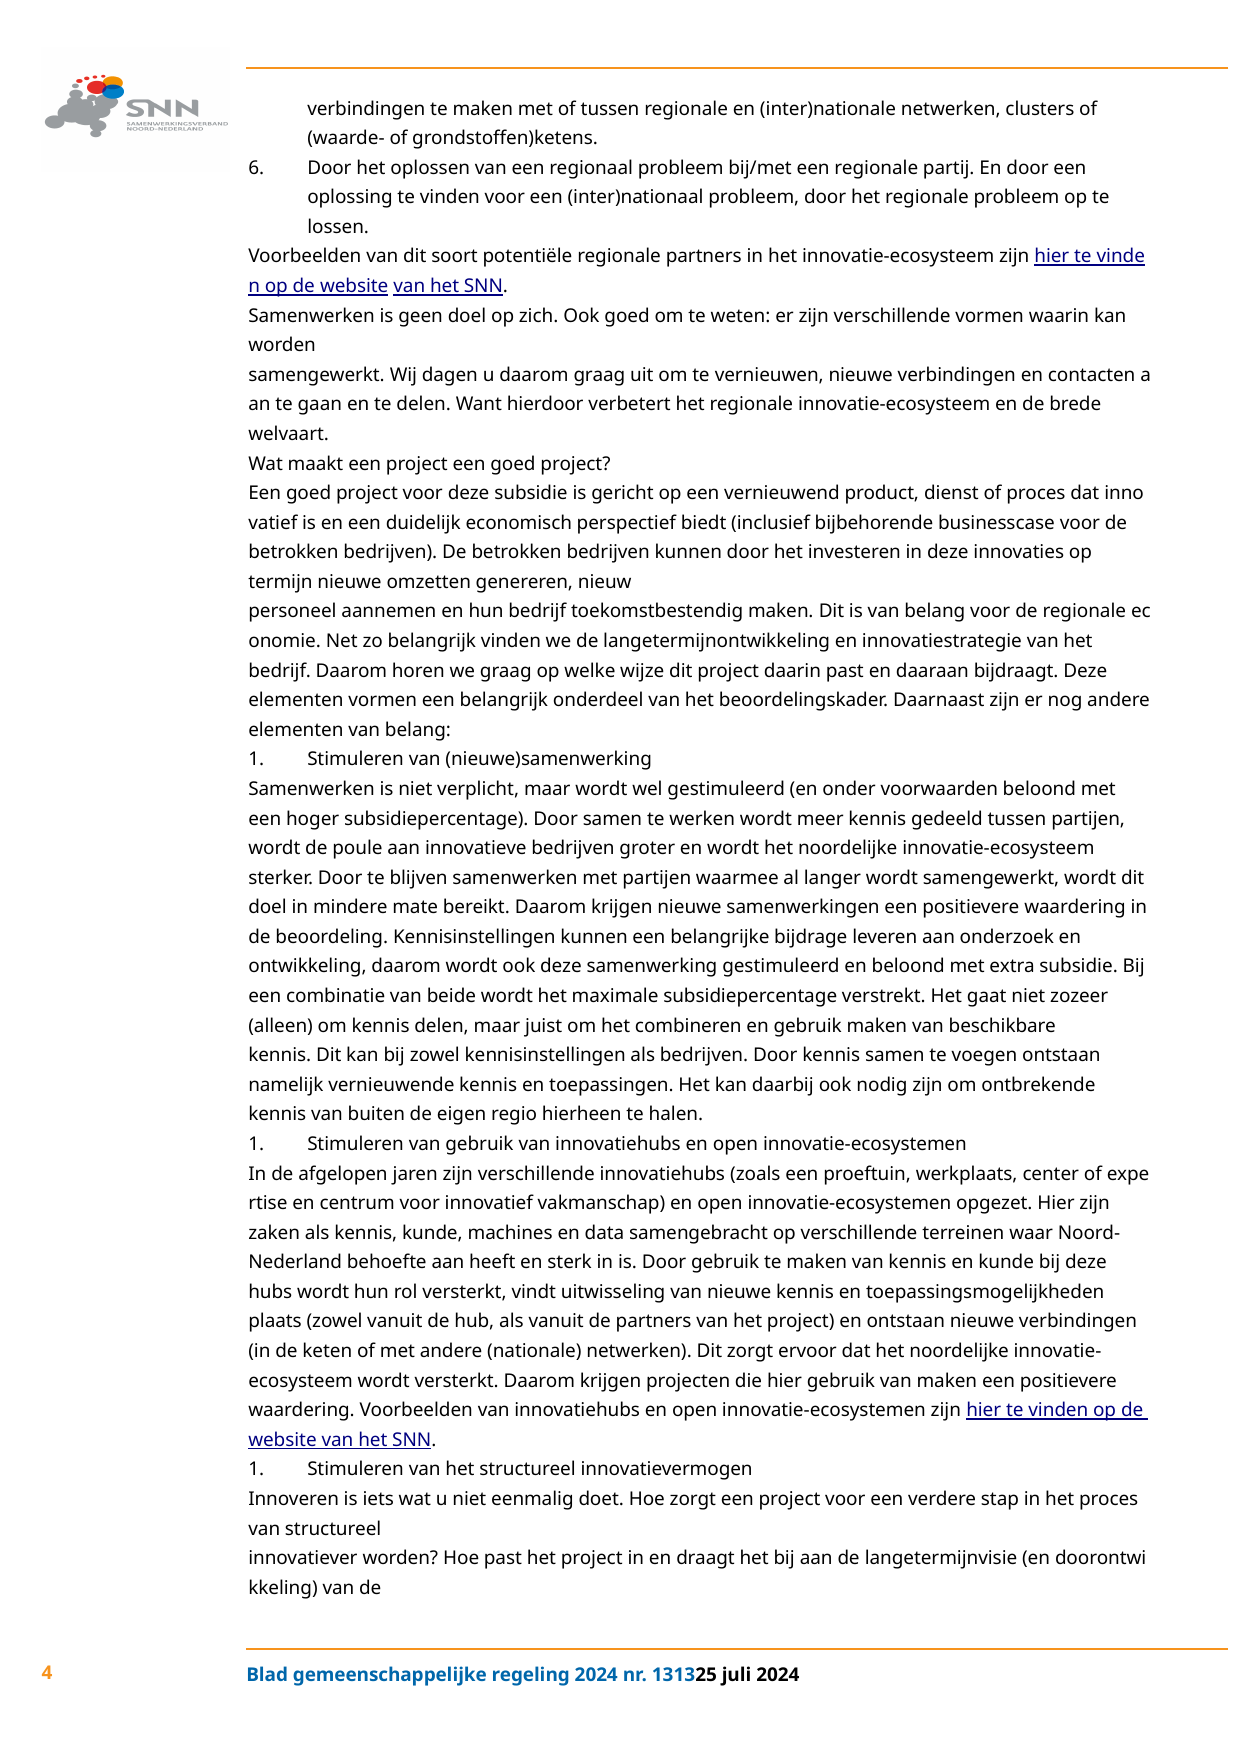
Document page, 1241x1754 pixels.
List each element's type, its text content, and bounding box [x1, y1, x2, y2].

text Samenwerken is geen doel op zich. Ook goed om te weten: er zijn verschillende vormen waarin kan worden samengewerkt. Wij dagen u daarom graag uit om te vernieuwen, nieuwe verbindingen en contacten aan te gaan en te delen. Want hierdoor verbetert het regionale innovatie-ecosysteem en de brede welvaart. [248, 302, 1152, 446]
list Stimuleren van het structureel innovatievermogen [248, 1456, 1152, 1481]
list verbindingen te maken met of tussen regionale en (inter)nationale netwerken, clusters of (waarde- of grondstoffen)ketens. [248, 95, 1152, 150]
text Innoveren is iets wat u niet eenmalig doet. Hoe zorgt een project voor een verdere stap in het proces van structureel innovatiever worden? Hoe past het project in en draagt het bij aan de langetermijnvisie (en doorontwikkeling) van de [248, 1485, 1152, 1600]
list Door het oplossen van een regionaal probleem bij/met een regionale partij. En door een oplossing te vinden voor een (inter)nationaal probleem, door het regionale probleem op te lossen. [248, 154, 1152, 239]
text Wat maakt een project een goed project? [248, 450, 1152, 476]
list Stimuleren van gebruik van innovatiehubs en open innovatie-ecosystemen [248, 1130, 1152, 1156]
text Samenwerken is niet verplicht, maar wordt wel gestimuleerd (en onder voorwaarden beloond met een hoger subsidiepercentage). Door samen te werken wordt meer kennis gedeeld tussen partijen, wordt de poule aan innovatieve bedrijven groter en wordt het noordelijke innovatie-ecosysteem sterker. Door te blijven samenwerken met partijen waarmee al langer wordt samengewerkt, wordt dit doel in mindere mate bereikt. Daarom krijgen nieuwe samenwerkingen een positievere waardering in de beoordeling. Kennisinstellingen kunnen een belangrijke bijdrage leveren aan onderzoek en ontwikkeling, daarom wordt ook deze samenwerking gestimuleerd en beloond met extra subsidie. Bij een combinatie van beide wordt het maximale subsidiepercentage verstrekt. Het gaat niet zozeer (alleen) om kennis delen, maar juist om het combineren en gebruik maken van beschikbare kennis. Dit kan bij zowel kennisinstellingen als bedrijven. Door kennis samen te voegen ontstaan namelijk vernieuwende kennis en toepassingen. Het kan daarbij ook nodig zijn om ontbrekende kennis van buiten de eigen regio hierheen te halen. [248, 775, 1152, 1126]
text In de afgelopen jaren zijn verschillende innovatiehubs (zoals een proeftuin, werkplaats, center of expertise en centrum voor innovatief vakmanschap) en open innovatie-ecosystemen opgezet. Hier zijn zaken als kennis, kunde, machines en data samengebracht op verschillende terreinen waar Noord-Nederland behoefte aan heeft en sterk in is. Door gebruik te maken van kennis en kunde bij deze hubs wordt hun rol versterkt, vindt uitwisseling van nieuwe kennis en toepassingsmogelijkheden plaats (zowel vanuit de hub, als vanuit de partners van het project) en ontstaan nieuwe verbindingen (in de keten of met andere (nationale) netwerken). Dit zorgt ervoor dat het noordelijke innovatie- ecosysteem wordt versterkt. Daarom krijgen projecten die hier gebruik van maken een positievere waardering. Voorbeelden van innovatiehubs en open innovatie-ecosystemen zijn hier te vinden op de website van het SNN. [248, 1160, 1152, 1452]
text Voorbeelden van dit soort potentiële regionale partners in het innovatie-ecosysteem zijn hier te vinden op de website van het SNN. [248, 243, 1152, 298]
picture [41, 47, 231, 172]
list Stimuleren van (nieuwe)samenwerking [248, 746, 1152, 771]
text Een goed project voor deze subsidie is gericht op een vernieuwend product, dienst of proces dat innovatief is en een duidelijk economisch perspectief biedt (inclusief bijbehorende businesscase voor de betrokken bedrijven). De betrokken bedrijven kunnen door het investeren in deze innovaties op termijn nieuwe omzetten genereren, nieuw personeel aannemen en hun bedrijf toekomstbestendig maken. Dit is van belang voor de regionale economie. Net zo belangrijk vinden we de langetermijnontwikkeling en innovatiestrategie van het bedrijf. Daarom horen we graag op welke wijze dit project daarin past en daaraan bijdraagt. Deze elementen vormen een belangrijk onderdeel van het beoordelingskader. Daarnaast zijn er nog andere elementen van belang: [248, 479, 1152, 742]
